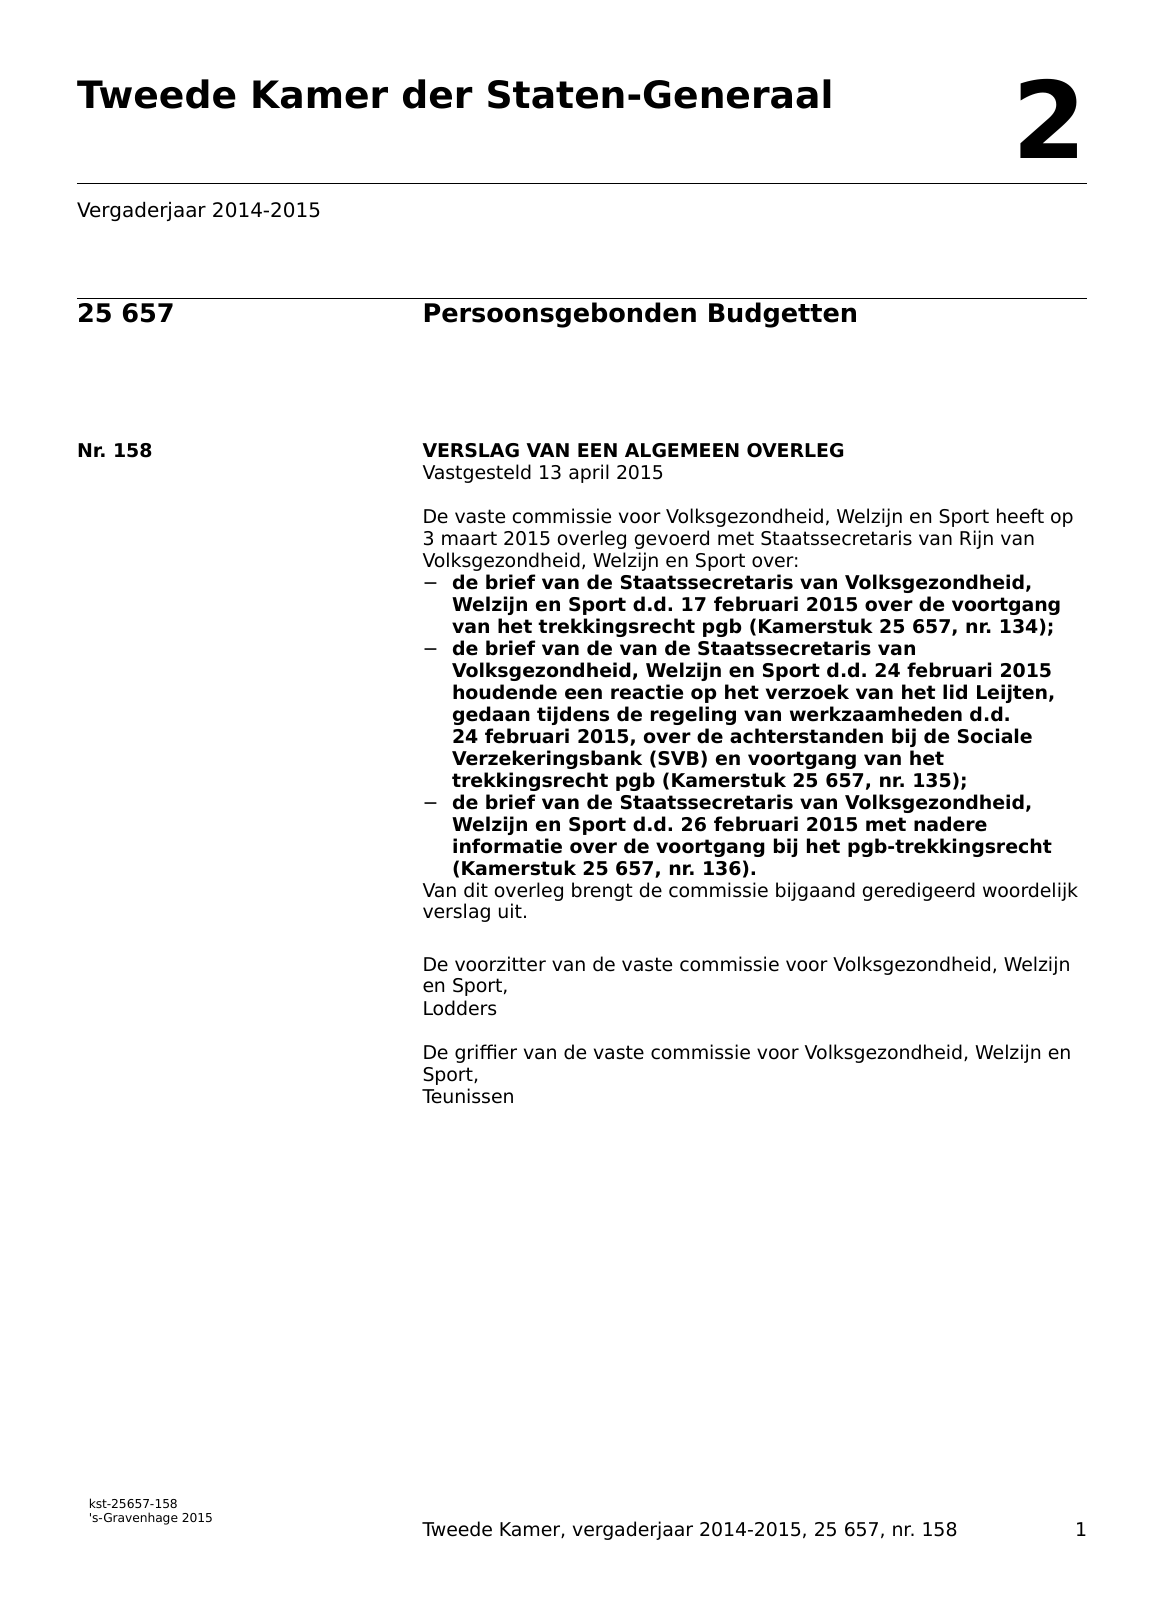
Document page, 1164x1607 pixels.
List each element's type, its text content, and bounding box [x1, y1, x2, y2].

text − de brief van de Staatssecretaris van Volksgezondheid, Welzijn en Sport d.d. 17 februari 2015 over de voortgang van het trekkingsrecht pgb (Kamerstuk 25 657, nr. 134); [422, 572, 1087, 638]
text − de brief van de van de Staatssecretaris van Volksgezondheid, Welzijn en Sport d.d. 24 februari 2015 houdende een reactie op het verzoek van het lid Leijten, gedaan tijdens de regeling van werkzaamheden d.d. 24 februari 2015, over de achterstanden bij de Sociale Verzekeringsbank (SVB) en voortgang van het trekkingsrecht pgb (Kamerstuk 25 657, nr. 135); [422, 638, 1087, 792]
text De griffier van de vaste commissie voor Volksgezondheid, Welzijn en Sport, Teunissen [422, 1042, 1087, 1107]
text kst-25657-158 [88, 1497, 323, 1511]
table_header Tweede Kamer der Staten-Generaal [77, 59, 886, 183]
text 's-Gravenhage 2015 [88, 1511, 323, 1525]
table_header 2 [886, 59, 1087, 183]
text De vaste commissie voor Volksgezondheid, Welzijn en Sport heeft op 3 maart 2015 overleg gevoerd met Staatssecretaris van Rijn van Volksgezondheid, Welzijn en Sport over: [422, 506, 1087, 572]
text De voorzitter van de vaste commissie voor Volksgezondheid, Welzijn en Sport, Lodders [422, 953, 1087, 1019]
text Van dit overleg brengt de commissie bijgaand geredigeerd woordelijk verslag uit. [422, 879, 1087, 923]
subtitle 25 657 Persoonsgebonden Budgetten [77, 299, 1087, 329]
text Vastgesteld 13 april 2015 [422, 462, 1087, 484]
subtitle Nr. 158 VERSLAG VAN EEN ALGEMEEN OVERLEG [77, 440, 1087, 462]
text − de brief van de Staatssecretaris van Volksgezondheid, Welzijn en Sport d.d. 26 februari 2015 met nadere informatie over de voortgang bij het pgb-trekkingsrecht (Kamerstuk 25 657, nr. 136). [422, 792, 1087, 879]
table_cell Vergaderjaar 2014-2015 [77, 184, 1087, 298]
